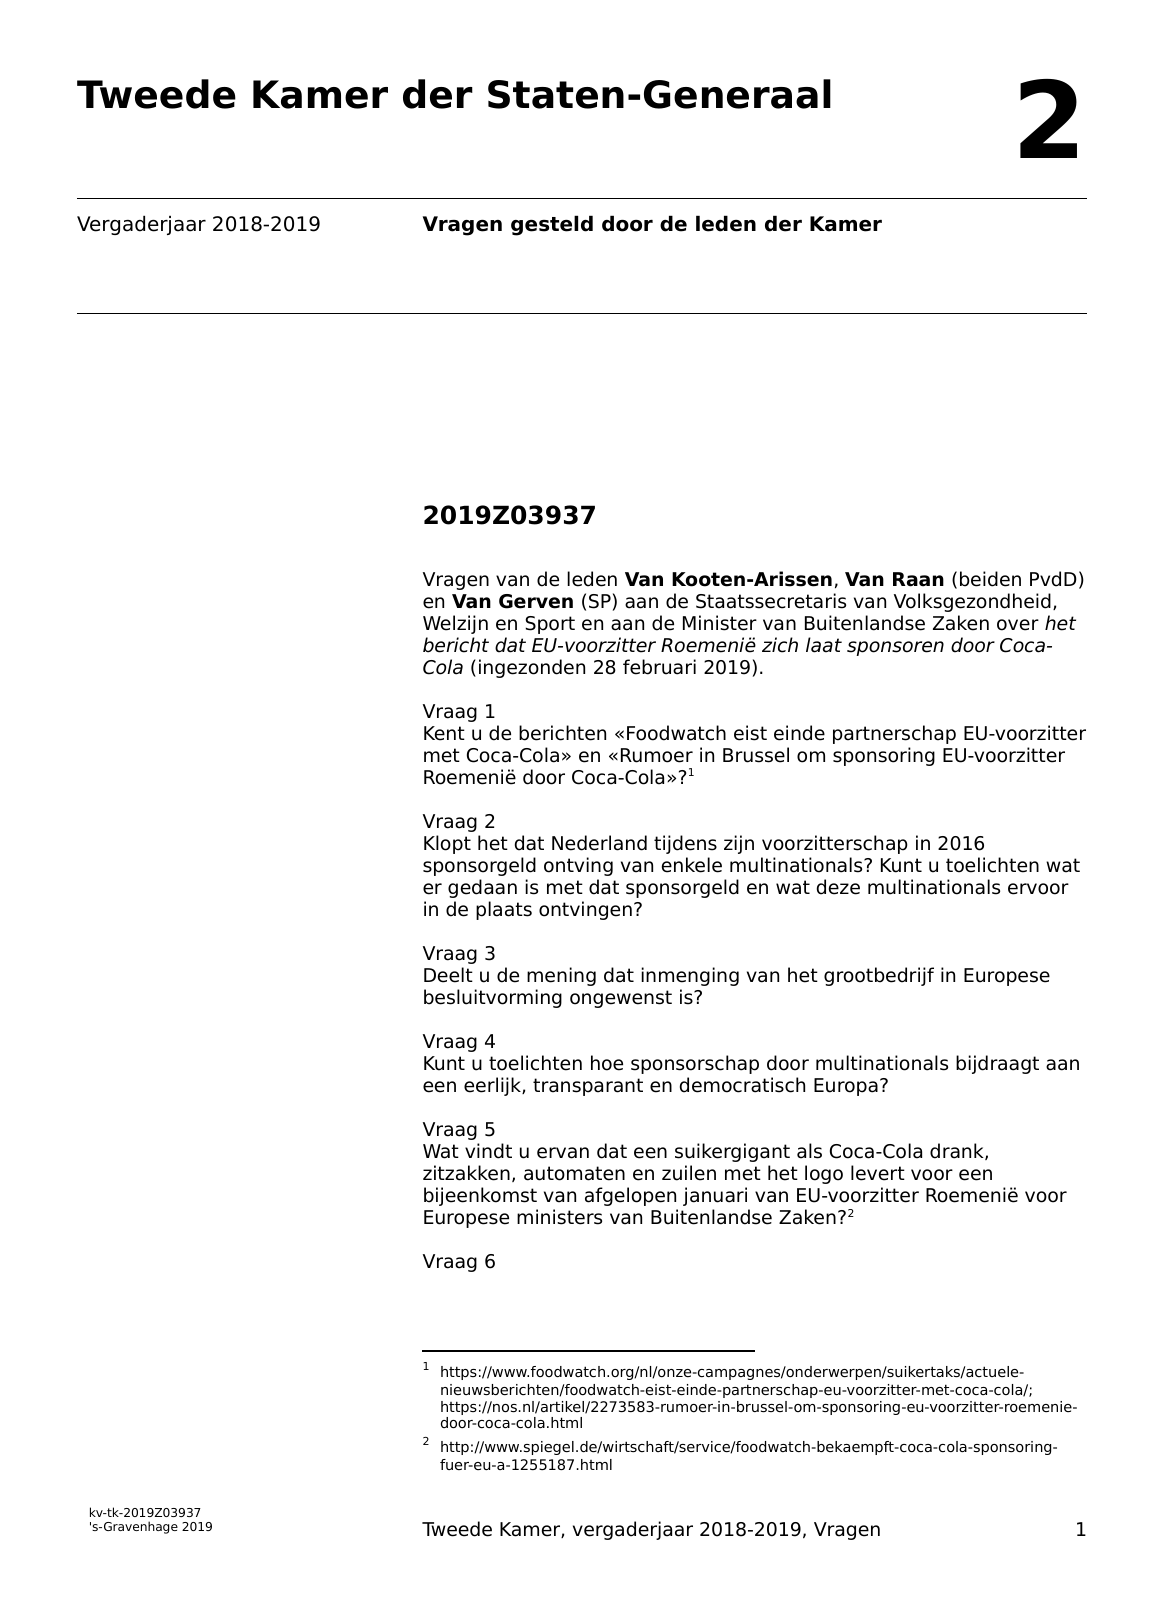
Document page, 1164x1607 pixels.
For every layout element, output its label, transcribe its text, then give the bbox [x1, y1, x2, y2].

table_header Tweede Kamer der Staten-Generaal [77, 59, 886, 198]
text http://www.spiegel.de/wirtschaft/service/foodwatch-bekaempft-coca-cola-sponsoring-fuer-eu-a-1255187.html [422, 1435, 1087, 1474]
text Vraag 1 [422, 701, 1087, 723]
text Vraag 5 [422, 1119, 1087, 1141]
text 's-Gravenhage 2019 [88, 1520, 323, 1534]
text Vragen van de leden Van Kooten-Arissen, Van Raan (beiden PvdD) en Van Gerven (SP) aan de Staatssecretaris van Volksgezondheid, Welzijn en Sport en aan de Minister van Buitenlandse Zaken over het bericht dat EU-voorzitter Roemenië zich laat sponsoren door Coca-Cola (ingezonden 28 februari 2019). [422, 569, 1087, 679]
text Vraag 2 [422, 811, 1087, 833]
text Kunt u toelichten hoe sponsorschap door multinationals bijdraagt aan een eerlijk, transparant en democratisch Europa? [422, 1053, 1087, 1097]
table_header 2 [886, 59, 1087, 198]
text Vraag 3 [422, 943, 1087, 965]
text Vraag 6 [422, 1251, 1087, 1273]
text Wat vindt u ervan dat een suikergigant als Coca-Cola drank, zitzakken, automaten en zuilen met het logo levert voor een bijeenkomst van afgelopen januari van EU-voorzitter Roemenië voor Europese ministers van Buitenlandse Zaken? [422, 1141, 1087, 1229]
text Klopt het dat Nederland tijdens zijn voorzitterschap in 2016 sponsorgeld ontving van enkele multinationals? Kunt u toelichten wat er gedaan is met dat sponsorgeld en wat deze multinationals ervoor in de plaats ontvingen? [422, 833, 1087, 921]
text 2019Z03937 [422, 501, 1087, 531]
text https://www.foodwatch.org/nl/onze-campagnes/onderwerpen/suikertaks/actuele-nieuwsberichten/foodwatch-eist-einde-partnerschap-eu-voorzitter-met-coca-cola/; https://nos.nl/artikel/2273583-rumoer-in-brussel-om-sponsoring-eu-voorzitter-roemenie-door-coca-cola.html [422, 1360, 1087, 1432]
text Vraag 4 [422, 1031, 1087, 1053]
table_cell Vergaderjaar 2018-2019 [77, 199, 422, 313]
text Deelt u de mening dat inmenging van het grootbedrijf in Europese besluitvorming ongewenst is? [422, 965, 1087, 1009]
text Kent u de berichten «Foodwatch eist einde partnerschap EU-voorzitter met Coca-Cola» en «Rumoer in Brussel om sponsoring EU-voorzitter Roemenië door Coca-Cola»? [422, 723, 1087, 789]
text kv-tk-2019Z03937 [88, 1506, 323, 1520]
table_cell Vragen gesteld door de leden der Kamer [422, 199, 1087, 313]
